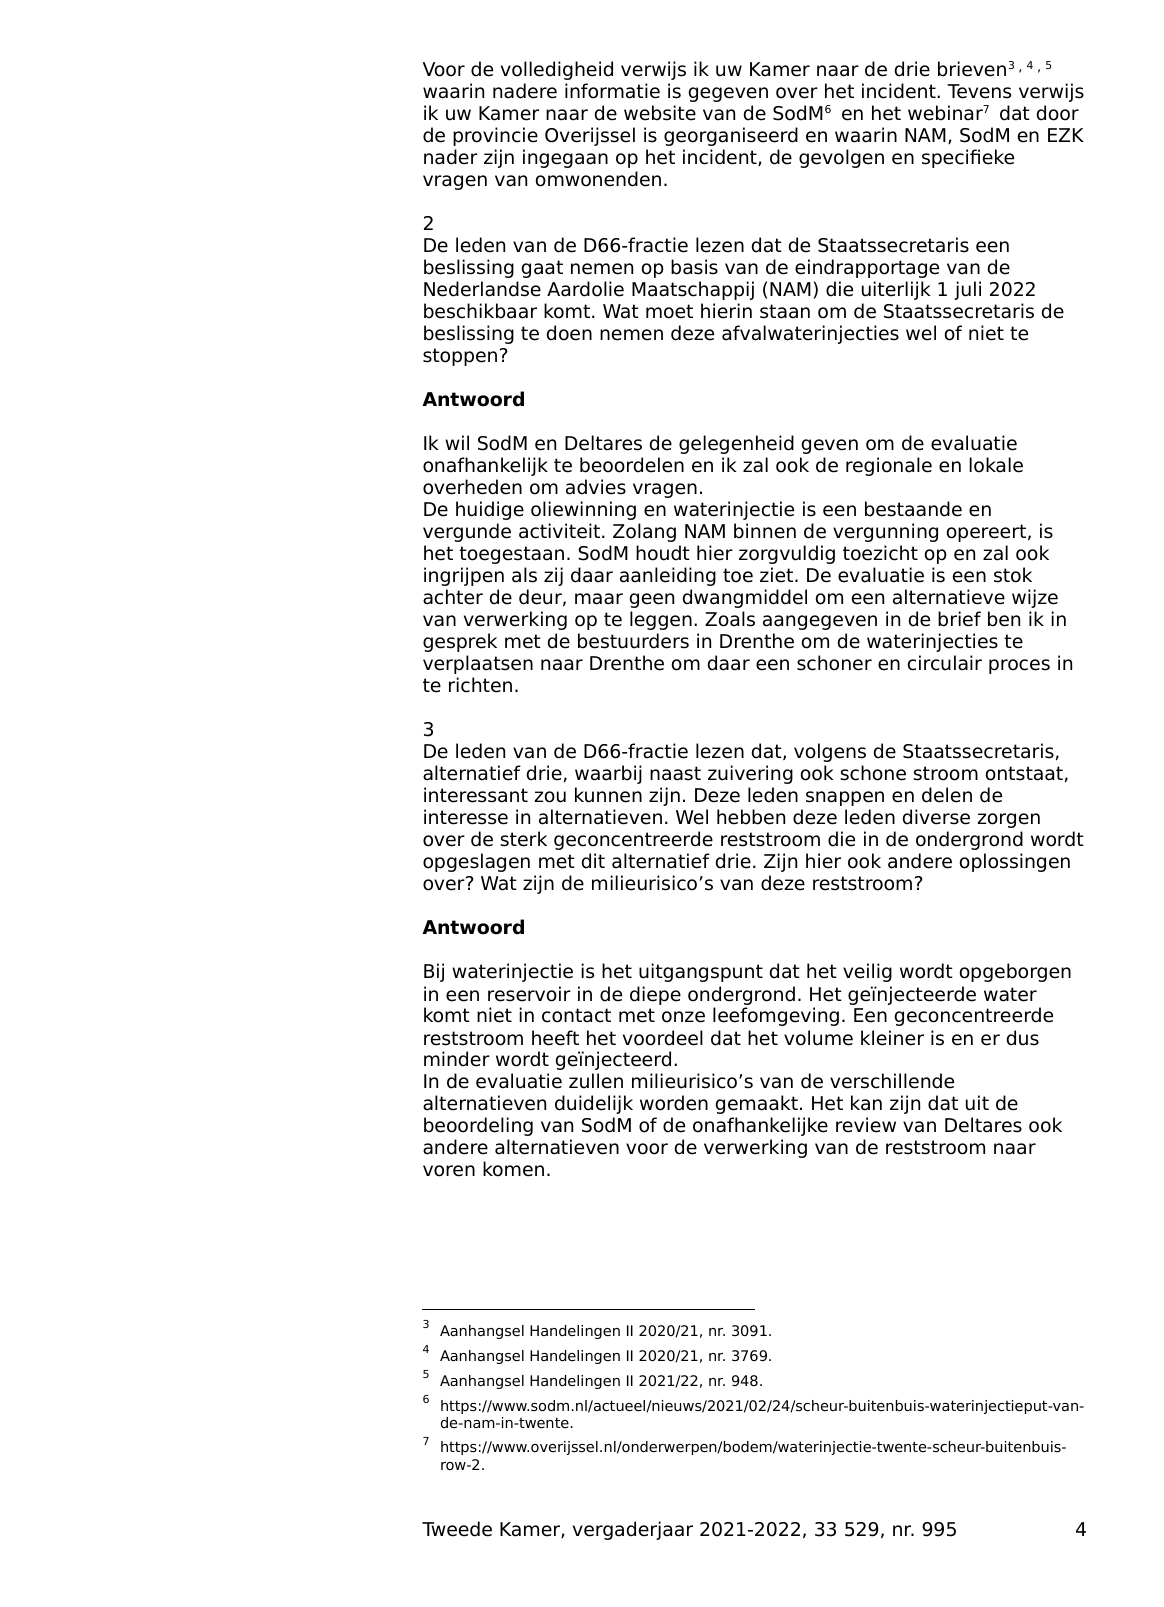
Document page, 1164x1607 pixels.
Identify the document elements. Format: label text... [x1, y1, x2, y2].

text https://www.overijssel.nl/onderwerpen/bodem/waterinjectie-twente-scheur-buitenbuis-row-2. [422, 1435, 1087, 1474]
text De huidige oliewinning en waterinjectie is een bestaande en vergunde activiteit. Zolang NAM binnen de vergunning opereert, is het toegestaan. SodM houdt hier zorgvuldig toezicht op en zal ook ingrijpen als zij daar aanleiding toe ziet. De evaluatie is een stok achter de deur, maar geen dwangmiddel om een alternatieve wijze van verwerking op te leggen. Zoals aangegeven in de brief ben ik in gesprek met de bestuurders in Drenthe om de waterinjecties te verplaatsen naar Drenthe om daar een schoner en circulair proces in te richten. [422, 499, 1087, 697]
text Ik wil SodM en Deltares de gelegenheid geven om de evaluatie onafhankelijk te beoordelen en ik zal ook de regionale en lokale overheden om advies vragen. [422, 433, 1087, 499]
text De leden van de D66-fractie lezen dat, volgens de Staatssecretaris, alternatief drie, waarbij naast zuivering ook schone stroom ontstaat, interessant zou kunnen zijn. Deze leden snappen en delen de interesse in alternatieven. Wel hebben deze leden diverse zorgen over de sterk geconcentreerde reststroom die in de ondergrond wordt opgeslagen met dit alternatief drie. Zijn hier ook andere oplossingen over? Wat zijn de milieurisico’s van deze reststroom? [422, 741, 1087, 895]
text Bij waterinjectie is het uitgangspunt dat het veilig wordt opgeborgen in een reservoir in de diepe ondergrond. Het geïnjecteerde water komt niet in contact met onze leefomgeving. Een geconcentreerde reststroom heeft het voordeel dat het volume kleiner is en er dus minder wordt geïnjecteerd. [422, 961, 1087, 1071]
text In de evaluatie zullen milieurisico’s van de verschillende alternatieven duidelijk worden gemaakt. Het kan zijn dat uit de beoordeling van SodM of de onafhankelijke review van Deltares ook andere alternatieven voor de verwerking van de reststroom naar voren komen. [422, 1071, 1087, 1181]
text Aanhangsel Handelingen II 2020/21, nr. 3091. [422, 1318, 1087, 1341]
text Voor de volledigheid verwijs ik uw Kamer naar de drie brieven, , waarin nadere informatie is gegeven over het incident. Tevens verwijs ik uw Kamer naar de website van de SodM en het webinar dat door de provincie Overijssel is georganiseerd en waarin NAM, SodM en EZK nader zijn ingegaan op het incident, de gevolgen en specifieke vragen van omwonenden. [422, 59, 1087, 191]
text Aanhangsel Handelingen II 2020/21, nr. 3769. [422, 1343, 1087, 1366]
text Aanhangsel Handelingen II 2021/22, nr. 948. [422, 1368, 1087, 1391]
subtitle 3 [422, 719, 1087, 741]
text https://www.sodm.nl/actueel/nieuws/2021/02/24/scheur-buitenbuis-waterinjectieput-van-de-nam-in-twente. [422, 1393, 1087, 1432]
subtitle Antwoord [422, 389, 1087, 411]
subtitle Antwoord [422, 917, 1087, 939]
subtitle 2 [422, 213, 1087, 235]
text De leden van de D66-fractie lezen dat de Staatssecretaris een beslissing gaat nemen op basis van de eindrapportage van de Nederlandse Aardolie Maatschappij (NAM) die uiterlijk 1 juli 2022 beschikbaar komt. Wat moet hierin staan om de Staatssecretaris de beslissing te doen nemen deze afvalwaterinjecties wel of niet te stoppen? [422, 235, 1087, 367]
